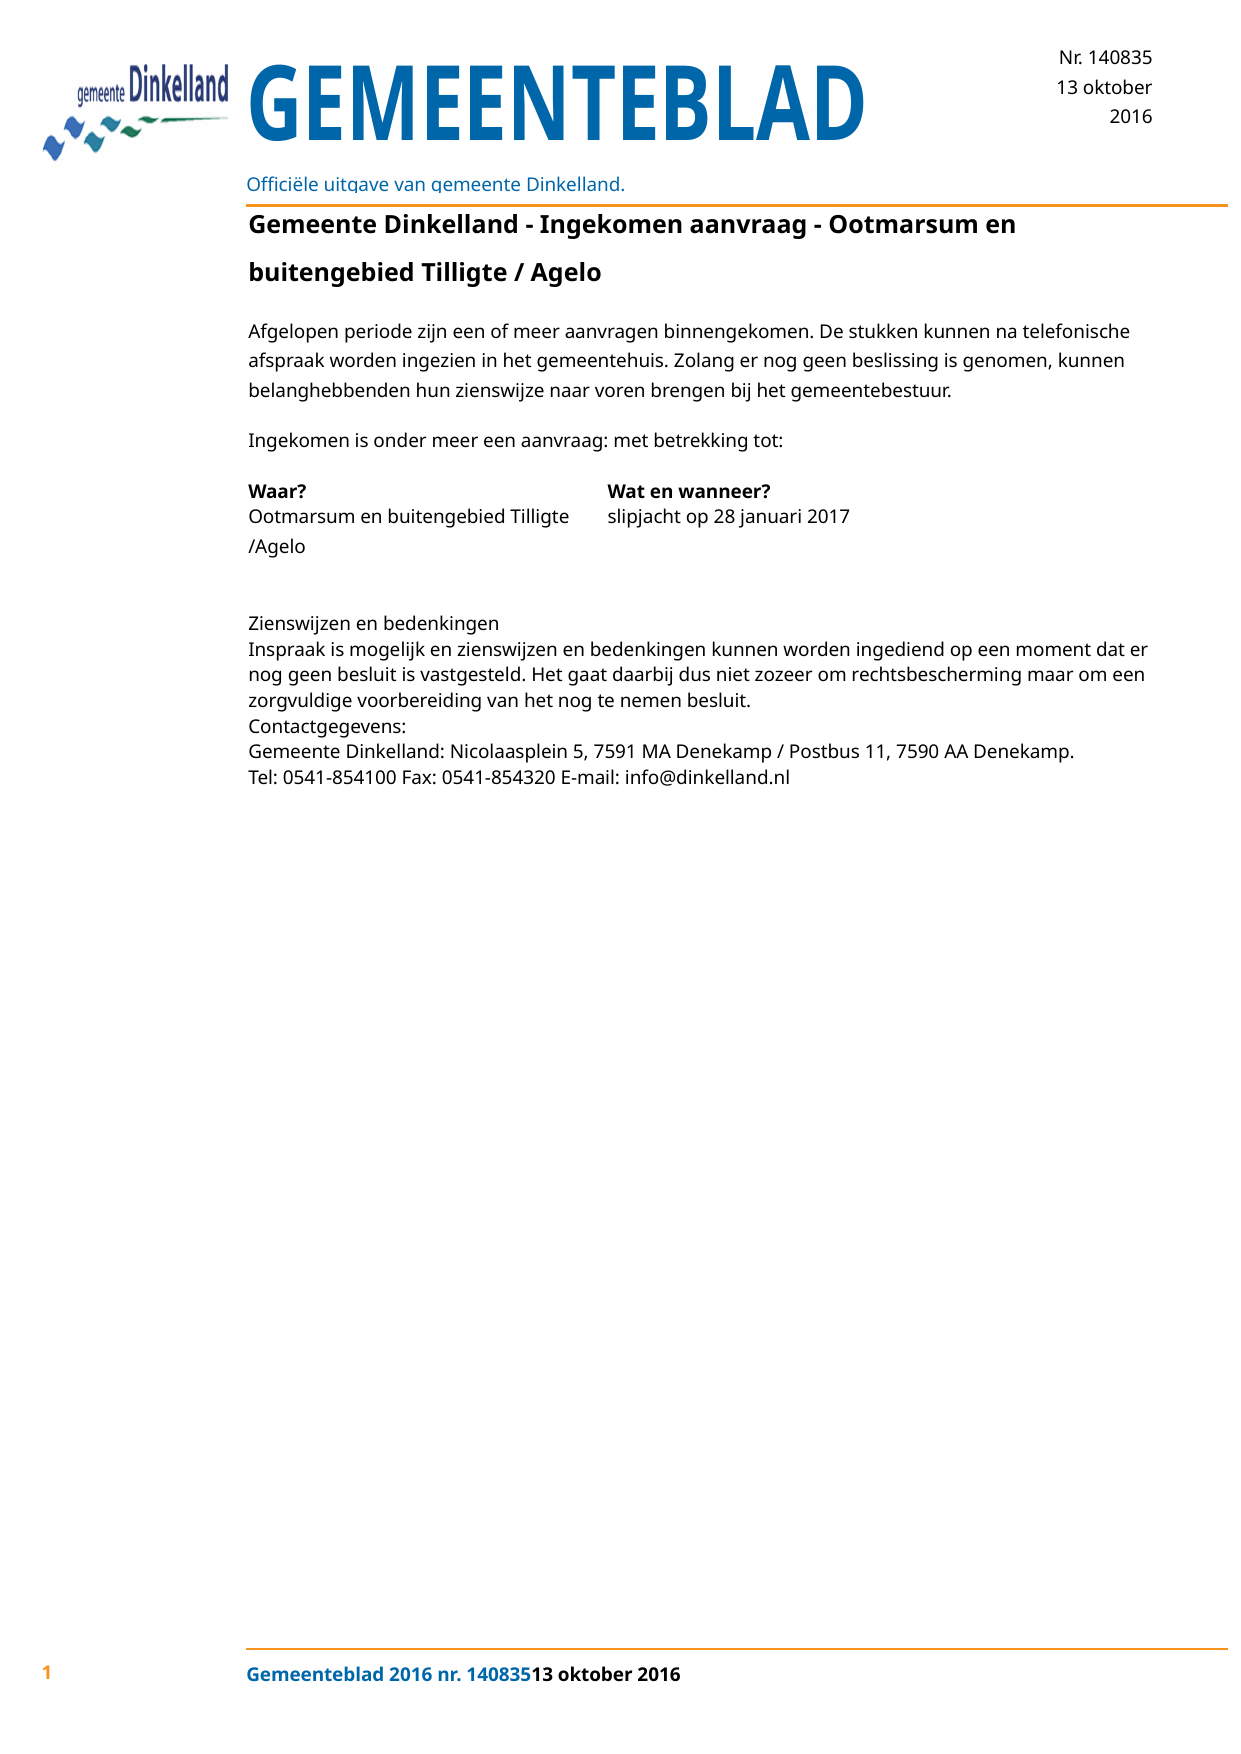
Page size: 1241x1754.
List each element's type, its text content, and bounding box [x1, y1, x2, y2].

picture [41, 47, 231, 172]
text Tel: 0541-854100 Fax: 0541-854320 E-mail: info@dinkelland.nl [248, 764, 1152, 790]
table_header Wat en wanneer? [608, 478, 1152, 504]
table_cell Ootmarsum en buitengebied Tilligte /Agelo [248, 504, 607, 559]
text Afgelopen periode zijn een of meer aanvragen binnengekomen. De stukken kunnen na telefonische afspraak worden ingezien in het gemeentehuis. Zolang er nog geen beslissing is genomen, kunnen belanghebbenden hun zienswijze naar voren brengen bij het gemeentebestuur. [248, 318, 1152, 403]
text Zienswijzen en bedenkingen [248, 610, 1152, 636]
text Contactgegevens: [248, 713, 1152, 739]
text Gemeente Dinkelland: Nicolaasplein 5, 7591 MA Denekamp / Postbus 11, 7590 AA Denekamp. [248, 739, 1152, 764]
text Inspraak is mogelijk en zienswijzen en bedenkingen kunnen worden ingediend op een moment dat er nog geen besluit is vastgesteld. Het gaat daarbij dus niet zozeer om rechtsbescherming maar om een zorgvuldige voorbereiding van het nog te nemen besluit. [248, 636, 1152, 713]
text Ingekomen is onder meer een aanvraag: met betrekking tot: [248, 427, 1152, 453]
table_header Waar? [248, 478, 607, 504]
text Gemeente Dinkelland - Ingekomen aanvraag - Ootmarsum en buitengebied Tilligte / Agelo [248, 207, 1152, 288]
table_cell slipjacht op 28 januari 2017 [608, 504, 1152, 559]
